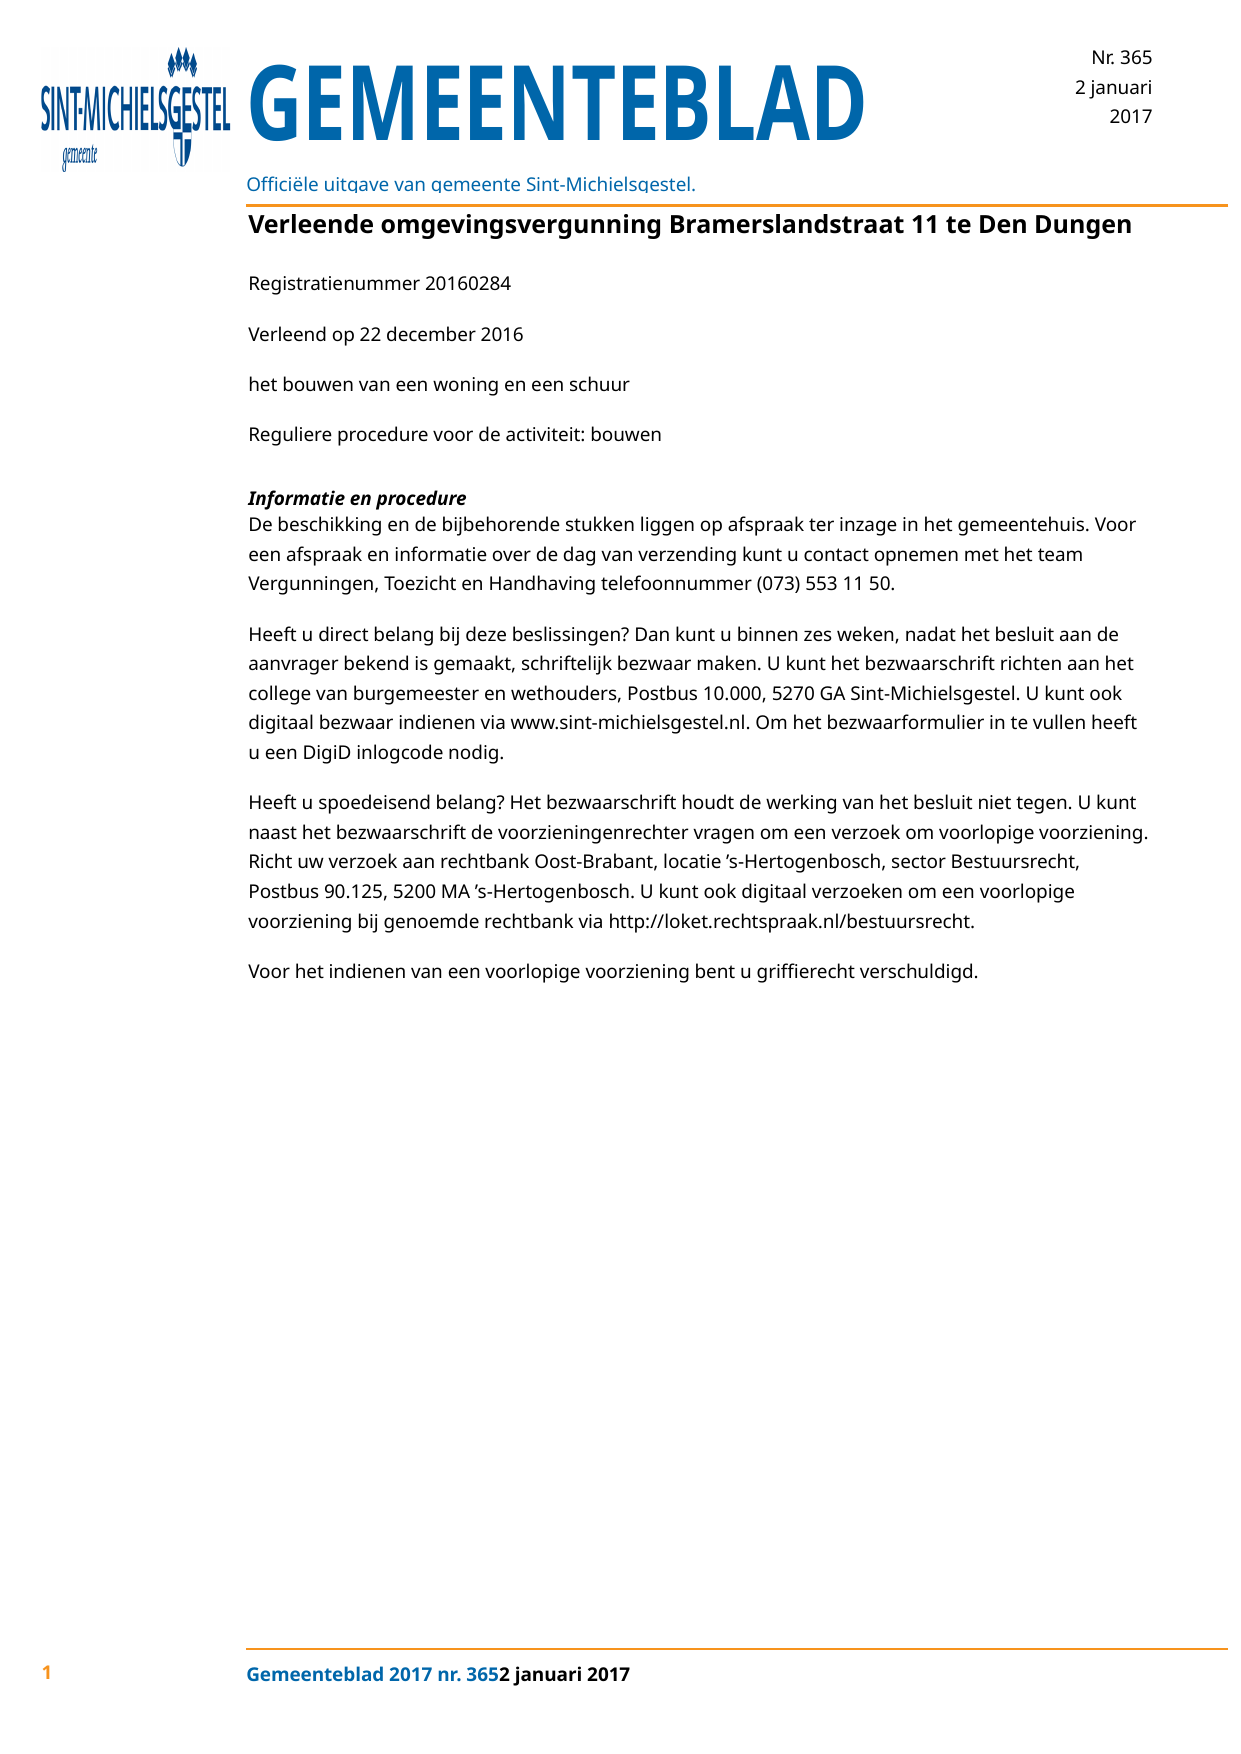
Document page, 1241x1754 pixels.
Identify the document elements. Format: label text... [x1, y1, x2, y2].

text Registratienummer 20160284 [248, 270, 1152, 296]
text Verleende omgevingsvergunning Bramerslandstraat 11 te Den Dungen [248, 207, 1152, 241]
text Voor het indienen van een voorlopige voorziening bent u griffierecht verschuldigd. [248, 958, 1152, 984]
text Heeft u spoedeisend belang? Het bezwaarschrift houdt de werking van het besluit niet tegen. U kunt naast het bezwaarschrift de voorzieningenrechter vragen om een verzoek om voorlopige voorziening. Richt uw verzoek aan rechtbank Oost-Brabant, locatie ’s-Hertogenbosch, sector Bestuursrecht, Postbus 90.125, 5200 MA ’s-Hertogenbosch. U kunt ook digitaal verzoeken om een voorlopige voorziening bij genoemde rechtbank via http://loket.rechtspraak.nl/bestuursrecht. [248, 789, 1152, 934]
text Informatie en procedure [248, 486, 1152, 511]
text Reguliere procedure voor de activiteit: bouwen [248, 422, 1152, 447]
text Verleend op 22 december 2016 [248, 321, 1152, 346]
text De beschikking en de bijbehorende stukken liggen op afspraak ter inzage in het gemeentehuis. Voor een afspraak en informatie over de dag van verzending kunt u contact opnemen met het team Vergunningen, Toezicht en Handhaving telefoonnummer (073) 553 11 50. [248, 511, 1152, 596]
picture [41, 47, 231, 172]
text het bouwen van een woning en een schuur [248, 371, 1152, 397]
text Heeft u direct belang bij deze beslissingen? Dan kunt u binnen zes weken, nadat het besluit aan de aanvrager bekend is gemaakt, schriftelijk bezwaar maken. U kunt het bezwaarschrift richten aan het college van burgemeester en wethouders, Postbus 10.000, 5270 GA Sint-Michielsgestel. U kunt ook digitaal bezwaar indienen via www.sint-michielsgestel.nl. Om het bezwaarformulier in te vullen heeft u een DigiD inlogcode nodig. [248, 621, 1152, 765]
